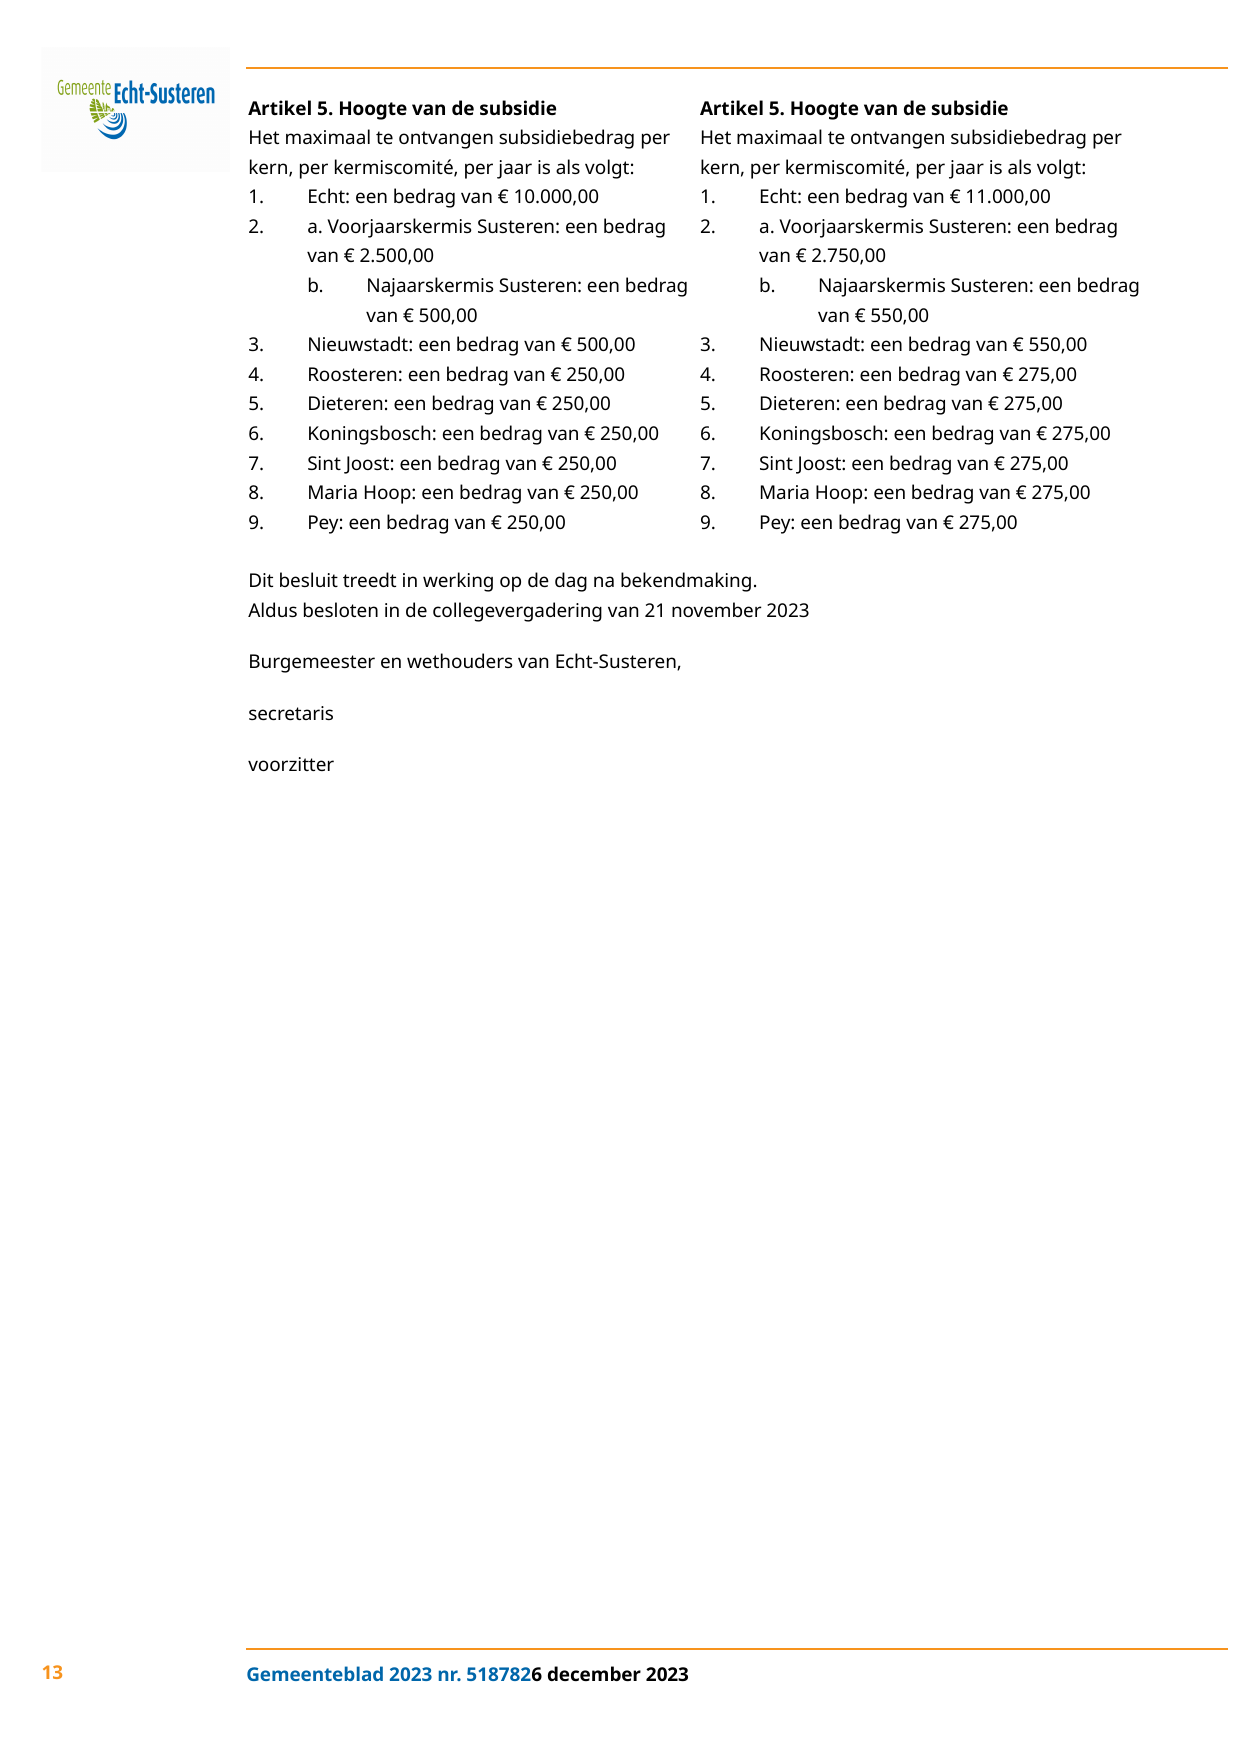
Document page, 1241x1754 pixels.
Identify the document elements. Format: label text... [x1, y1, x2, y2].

text Aldus besloten in de collegevergadering van 21 november 2023 [248, 597, 1152, 623]
text voorzitter [248, 751, 1152, 777]
picture [41, 47, 231, 172]
text secretaris [248, 700, 1152, 726]
table_cell Artikel 5. Hoogte van de subsidie Het maximaal te ontvangen subsidiebedrag per kern, per kermiscomité, per jaar is als volgt: Echt: een bedrag van € 10.000,00 a. Voorjaarskermis Susteren: een bedrag van € 2.500,00 Najaarskermis Susteren: een bedrag van € 500,00 Nieuwstadt: een bedrag van € 500,00 Roosteren: een bedrag van € 250,00 Dieteren: een bedrag van € 250,00 Koningsbosch: een bedrag van € 250,00 Sint Joost: een bedrag van € 250,00 Maria Hoop: een bedrag van € 250,00 Pey: een bedrag van € 250,00 [248, 95, 700, 535]
text Burgemeester en wethouders van Echt-Susteren, [248, 648, 1152, 674]
text Dit besluit treedt in werking op de dag na bekendmaking. [248, 567, 1152, 593]
table_cell Artikel 5. Hoogte van de subsidie Het maximaal te ontvangen subsidiebedrag per kern, per kermiscomité, per jaar is als volgt: Echt: een bedrag van € 11.000,00 a. Voorjaarskermis Susteren: een bedrag van € 2.750,00 Najaarskermis Susteren: een bedrag van € 550,00 Nieuwstadt: een bedrag van € 550,00 Roosteren: een bedrag van € 275,00 Dieteren: een bedrag van € 275,00 Koningsbosch: een bedrag van € 275,00 Sint Joost: een bedrag van € 275,00 Maria Hoop: een bedrag van € 275,00 Pey: een bedrag van € 275,00 [700, 95, 1152, 535]
